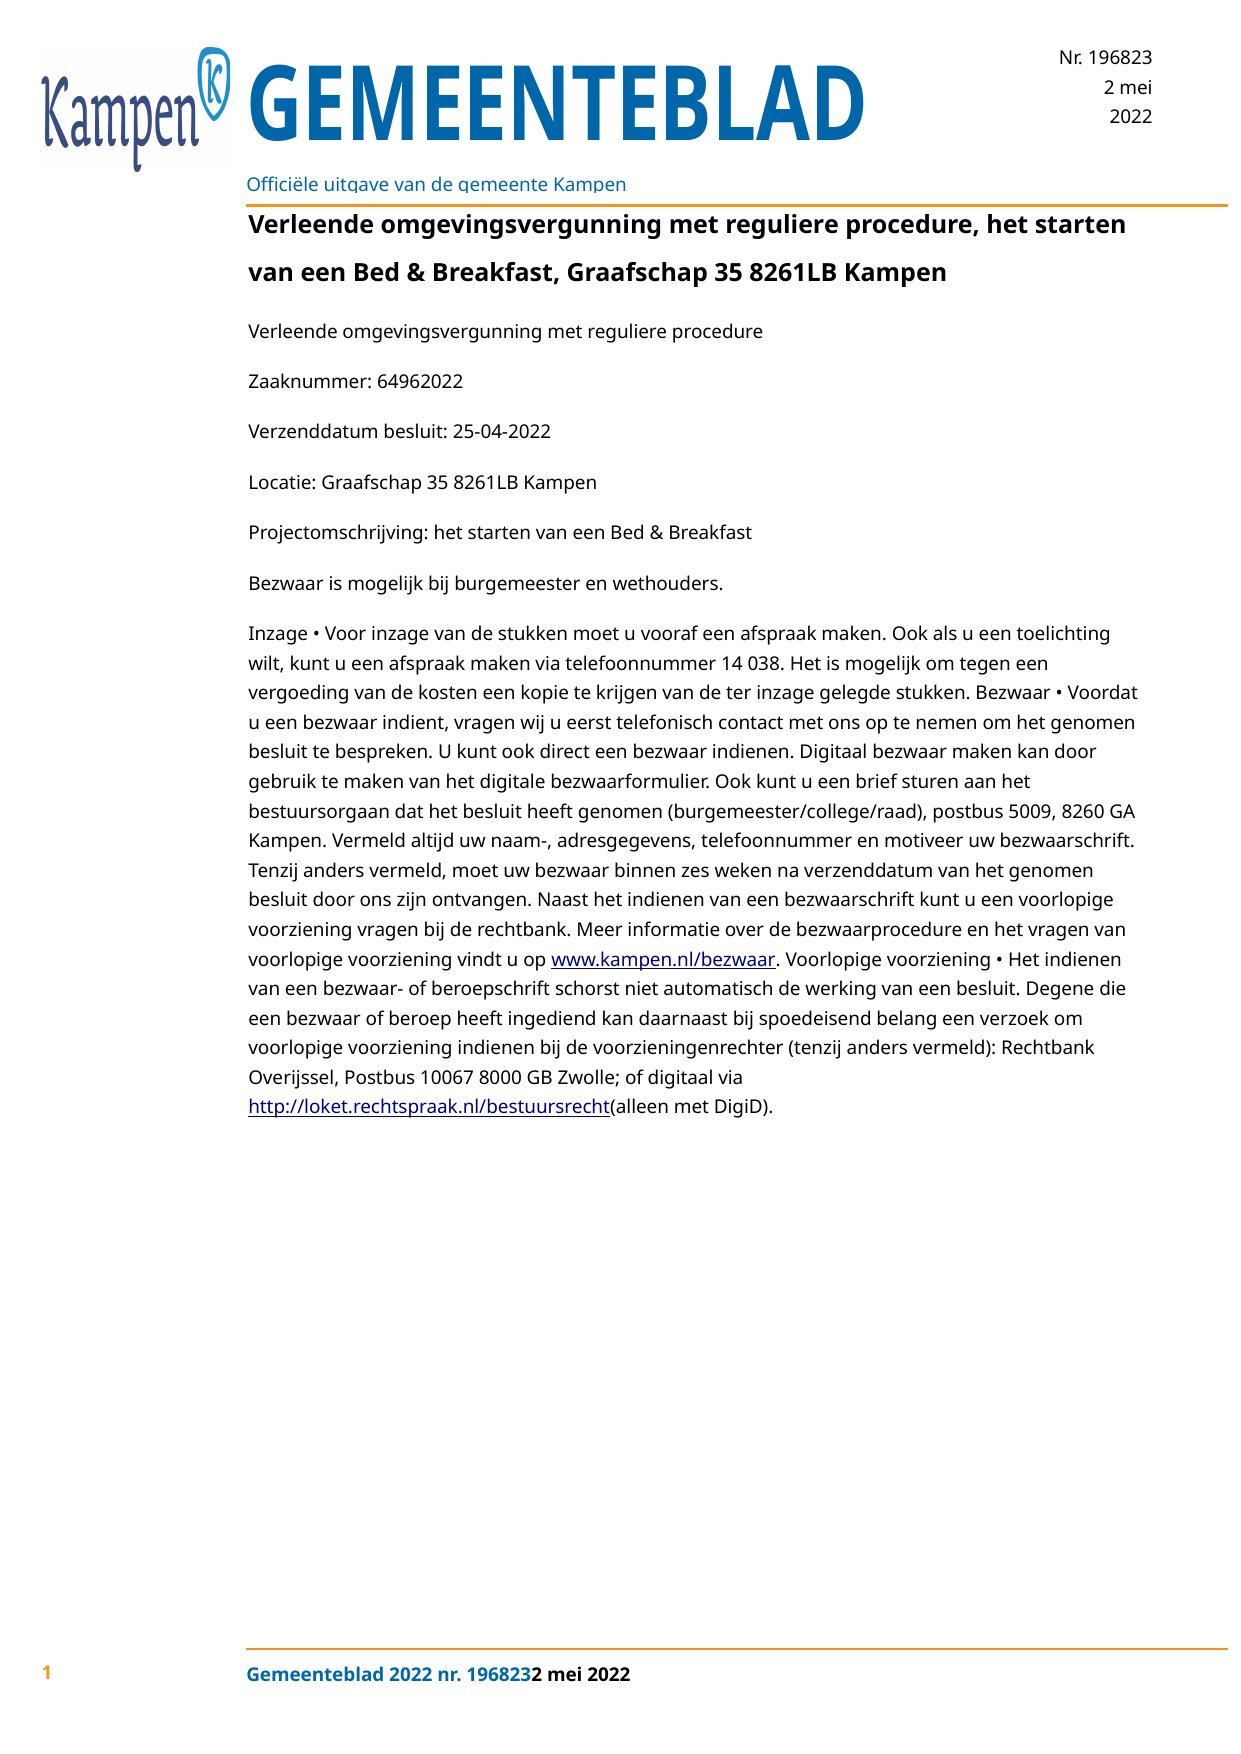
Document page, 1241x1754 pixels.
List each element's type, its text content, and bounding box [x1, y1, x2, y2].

text Inzage • Voor inzage van de stukken moet u vooraf een afspraak maken. Ook als u een toelichting wilt, kunt u een afspraak maken via telefoonnummer 14 038. Het is mogelijk om tegen een vergoeding van de kosten een kopie te krijgen van de ter inzage gelegde stukken. Bezwaar • Voordat u een bezwaar indient, vragen wij u eerst telefonisch contact met ons op te nemen om het genomen besluit te bespreken. U kunt ook direct een bezwaar indienen. Digitaal bezwaar maken kan door gebruik te maken van het digitale bezwaarformulier. Ook kunt u een brief sturen aan het bestuursorgaan dat het besluit heeft genomen (burgemeester/college/raad), postbus 5009, 8260 GA Kampen. Vermeld altijd uw naam-, adresgegevens, telefoonnummer en motiveer uw bezwaarschrift. Tenzij anders vermeld, moet uw bezwaar binnen zes weken na verzenddatum van het genomen besluit door ons zijn ontvangen. Naast het indienen van een bezwaarschrift kunt u een voorlopige voorziening vragen bij de rechtbank. Meer informatie over de bezwaarprocedure en het vragen van voorlopige voorziening vindt u op www.kampen.nl/bezwaar. Voorlopige voorziening • Het indienen van een bezwaar- of beroepschrift schorst niet automatisch de werking van een besluit. Degene die een bezwaar of beroep heeft ingediend kan daarnaast bij spoedeisend belang een verzoek om voorlopige voorziening indienen bij de voorzieningenrechter (tenzij anders vermeld): Rechtbank Overijssel, Postbus 10067 8000 GB Zwolle; of digitaal via http://loket.rechtspraak.nl/bestuursrecht(alleen met DigiD). [248, 620, 1152, 1119]
text Projectomschrijving: het starten van een Bed & Breakfast [248, 519, 1152, 545]
picture [41, 47, 231, 172]
text Locatie: Graafschap 35 8261LB Kampen [248, 469, 1152, 495]
text Zaaknummer: 64962022 [248, 368, 1152, 394]
text Verzenddatum besluit: 25-04-2022 [248, 419, 1152, 444]
text Verleende omgevingsvergunning met reguliere procedure, het starten van een Bed & Breakfast, Graafschap 35 8261LB Kampen [248, 207, 1152, 288]
text Bezwaar is mogelijk bij burgemeester en wethouders. [248, 570, 1152, 596]
text Verleende omgevingsvergunning met reguliere procedure [248, 318, 1152, 344]
